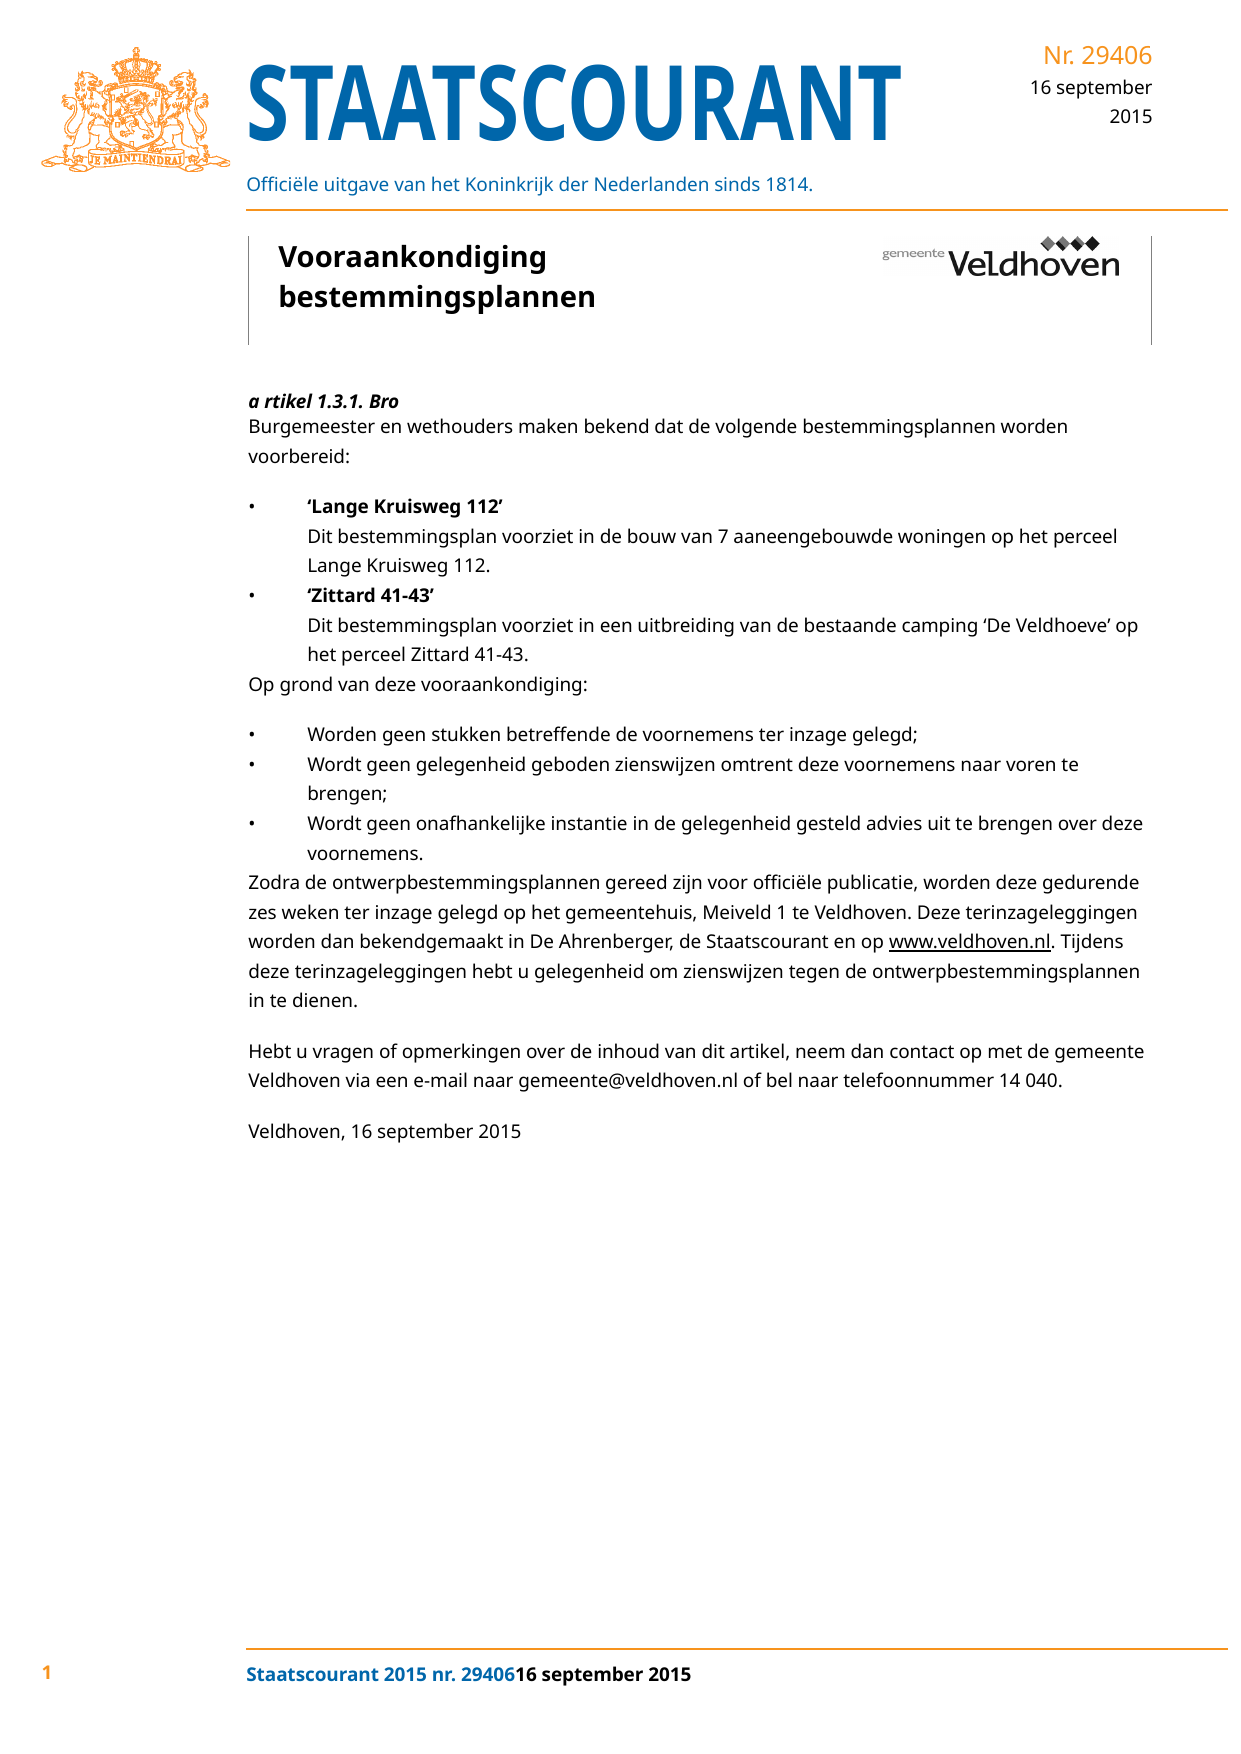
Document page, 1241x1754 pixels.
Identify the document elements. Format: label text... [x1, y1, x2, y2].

text Op grond van deze vooraankondiging: [248, 671, 1152, 697]
text Veldhoven, 16 september 2015 [248, 1118, 1152, 1144]
list ‘Lange Kruisweg 112’ [248, 493, 1152, 519]
list Wordt geen onafhankelijke instantie in de gelegenheid gesteld advies uit te brengen over deze voornemens. [248, 810, 1152, 866]
list ‘Zittard 41-43’ [248, 582, 1152, 608]
list Dit bestemmingsplan voorziet in een uitbreiding van de bestaande camping ‘De Veldhoeve’ op het perceel Zittard 41-43. [248, 612, 1152, 667]
list Wordt geen gelegenheid geboden zienswijzen omtrent deze voornemens naar voren te brengen; [248, 751, 1152, 806]
picture [882, 236, 1119, 276]
table_header Vooraankondiging bestemmingsplannen [249, 236, 850, 345]
list Dit bestemmingsplan voorziet in de bouw van 7 aaneengebouwde woningen op het perceel Lange Kruisweg 112. [248, 523, 1152, 578]
text Zodra de ontwerpbestemmingsplannen gereed zijn voor officiële publicatie, worden deze gedurende zes weken ter inzage gelegd op het gemeentehuis, Meiveld 1 te Veldhoven. Deze terinzageleggingen worden dan bekendgemaakt in De Ahrenberger, de Staatscourant en op www.veldhoven.nl. Tijdens deze terinzageleggingen hebt u gelegenheid om zienswijzen tegen de ontwerpbestemmingsplannen in te dienen. [248, 869, 1152, 1013]
text Burgemeester en wethouders maken bekend dat de volgende bestemmingsplannen worden voorbereid: [248, 413, 1152, 469]
table_header [850, 236, 1151, 345]
text Hebt u vragen of opmerkingen over de inhoud van dit artikel, neem dan contact op met de gemeente Veldhoven via een e-mail naar gemeente@veldhoven.nl of bel naar telefoonnummer 14 040. [248, 1038, 1152, 1093]
list Worden geen stukken betreffende de voornemens ter inzage gelegd; [248, 721, 1152, 747]
text a rtikel 1.3.1. Bro [248, 388, 1152, 413]
picture [41, 47, 231, 172]
